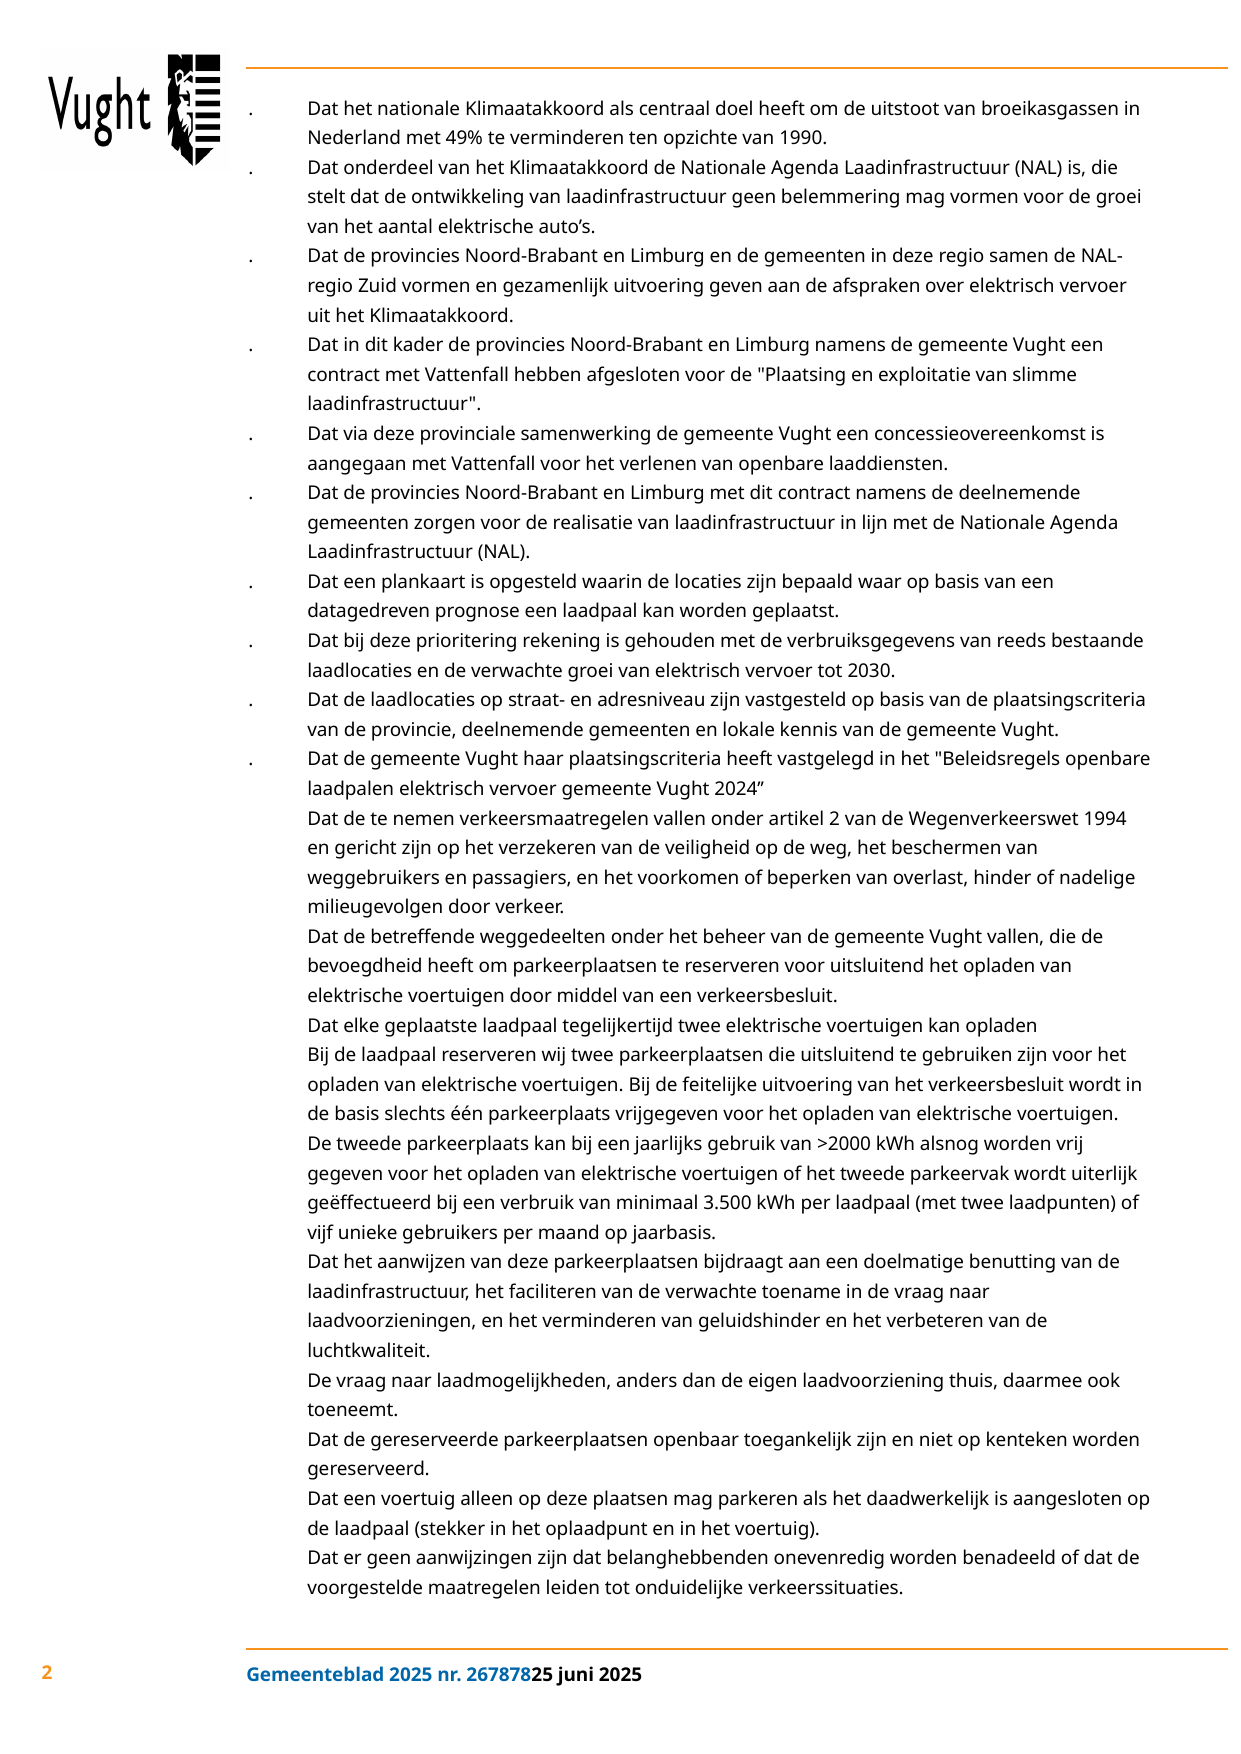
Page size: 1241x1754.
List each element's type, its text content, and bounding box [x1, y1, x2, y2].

list De vraag naar laadmogelijkheden, anders dan de eigen laadvoorziening thuis, daarmee ook toeneemt. [248, 1367, 1152, 1422]
list Dat via deze provinciale samenwerking de gemeente Vught een concessieovereenkomst is aangegaan met Vattenfall voor het verlenen van openbare laaddiensten. [248, 420, 1152, 476]
list Dat de betreffende weggedeelten onder het beheer van de gemeente Vught vallen, die de bevoegdheid heeft om parkeerplaatsen te reserveren voor uitsluitend het opladen van elektrische voertuigen door middel van een verkeersbesluit. [248, 923, 1152, 1008]
list Dat de laadlocaties op straat- en adresniveau zijn vastgesteld op basis van de plaatsingscriteria van de provincie, deelnemende gemeenten en lokale kennis van de gemeente Vught. [248, 686, 1152, 742]
list Dat de provincies Noord-Brabant en Limburg en de gemeenten in deze regio samen de NAL-regio Zuid vormen en gezamenlijk uitvoering geven aan de afspraken over elektrisch vervoer uit het Klimaatakkoord. [248, 243, 1152, 328]
list Dat bij deze prioritering rekening is gehouden met de verbruiksgegevens van reeds bestaande laadlocaties en de verwachte groei van elektrisch vervoer tot 2030. [248, 627, 1152, 683]
list Dat er geen aanwijzingen zijn dat belanghebbenden onevenredig worden benadeeld of dat de voorgestelde maatregelen leiden tot onduidelijke verkeerssituaties. [248, 1544, 1152, 1600]
list Dat in dit kader de provincies Noord-Brabant en Limburg namens de gemeente Vught een contract met Vattenfall hebben afgesloten voor de "Plaatsing en exploitatie van slimme laadinfrastructuur". [248, 331, 1152, 416]
list Dat een plankaart is opgesteld waarin de locaties zijn bepaald waar op basis van een datagedreven prognose een laadpaal kan worden geplaatst. [248, 568, 1152, 623]
list De tweede parkeerplaats kan bij een jaarlijks gebruik van >2000 kWh alsnog worden vrij gegeven voor het opladen van elektrische voertuigen of het tweede parkeervak wordt uiterlijk geëffectueerd bij een verbruik van minimaal 3.500 kWh per laadpaal (met twee laadpunten) of vijf unieke gebruikers per maand op jaarbasis. [248, 1130, 1152, 1245]
list Dat de provincies Noord-Brabant en Limburg met dit contract namens de deelnemende gemeenten zorgen voor de realisatie van laadinfrastructuur in lijn met de Nationale Agenda Laadinfrastructuur (NAL). [248, 479, 1152, 564]
list Dat onderdeel van het Klimaatakkoord de Nationale Agenda Laadinfrastructuur (NAL) is, die stelt dat de ontwikkeling van laadinfrastructuur geen belemmering mag vormen voor de groei van het aantal elektrische auto’s. [248, 154, 1152, 239]
list Dat de te nemen verkeersmaatregelen vallen onder artikel 2 van de Wegenverkeerswet 1994 en gericht zijn op het verzekeren van de veiligheid op de weg, het beschermen van weggebruikers en passagiers, en het voorkomen of beperken van overlast, hinder of nadelige milieugevolgen door verkeer. [248, 805, 1152, 919]
picture [41, 47, 231, 172]
list Dat de gereserveerde parkeerplaatsen openbaar toegankelijk zijn en niet op kenteken worden gereserveerd. [248, 1426, 1152, 1481]
list Dat de gemeente Vught haar plaatsingscriteria heeft vastgelegd in het "Beleidsregels openbare laadpalen elektrisch vervoer gemeente Vught 2024’’ [248, 746, 1152, 801]
list Bij de laadpaal reserveren wij twee parkeerplaatsen die uitsluitend te gebruiken zijn voor het opladen van elektrische voertuigen. Bij de feitelijke uitvoering van het verkeersbesluit wordt in de basis slechts één parkeerplaats vrijgegeven voor het opladen van elektrische voertuigen. [248, 1041, 1152, 1126]
list Dat elke geplaatste laadpaal tegelijkertijd twee elektrische voertuigen kan opladen [248, 1012, 1152, 1038]
list Dat het aanwijzen van deze parkeerplaatsen bijdraagt aan een doelmatige benutting van de laadinfrastructuur, het faciliteren van de verwachte toename in de vraag naar laadvoorzieningen, en het verminderen van geluidshinder en het verbeteren van de luchtkwaliteit. [248, 1248, 1152, 1363]
list Dat een voertuig alleen op deze plaatsen mag parkeren als het daadwerkelijk is aangesloten op de laadpaal (stekker in het oplaadpunt en in het voertuig). [248, 1485, 1152, 1541]
list Dat het nationale Klimaatakkoord als centraal doel heeft om de uitstoot van broeikasgassen in Nederland met 49% te verminderen ten opzichte van 1990. [248, 95, 1152, 150]
